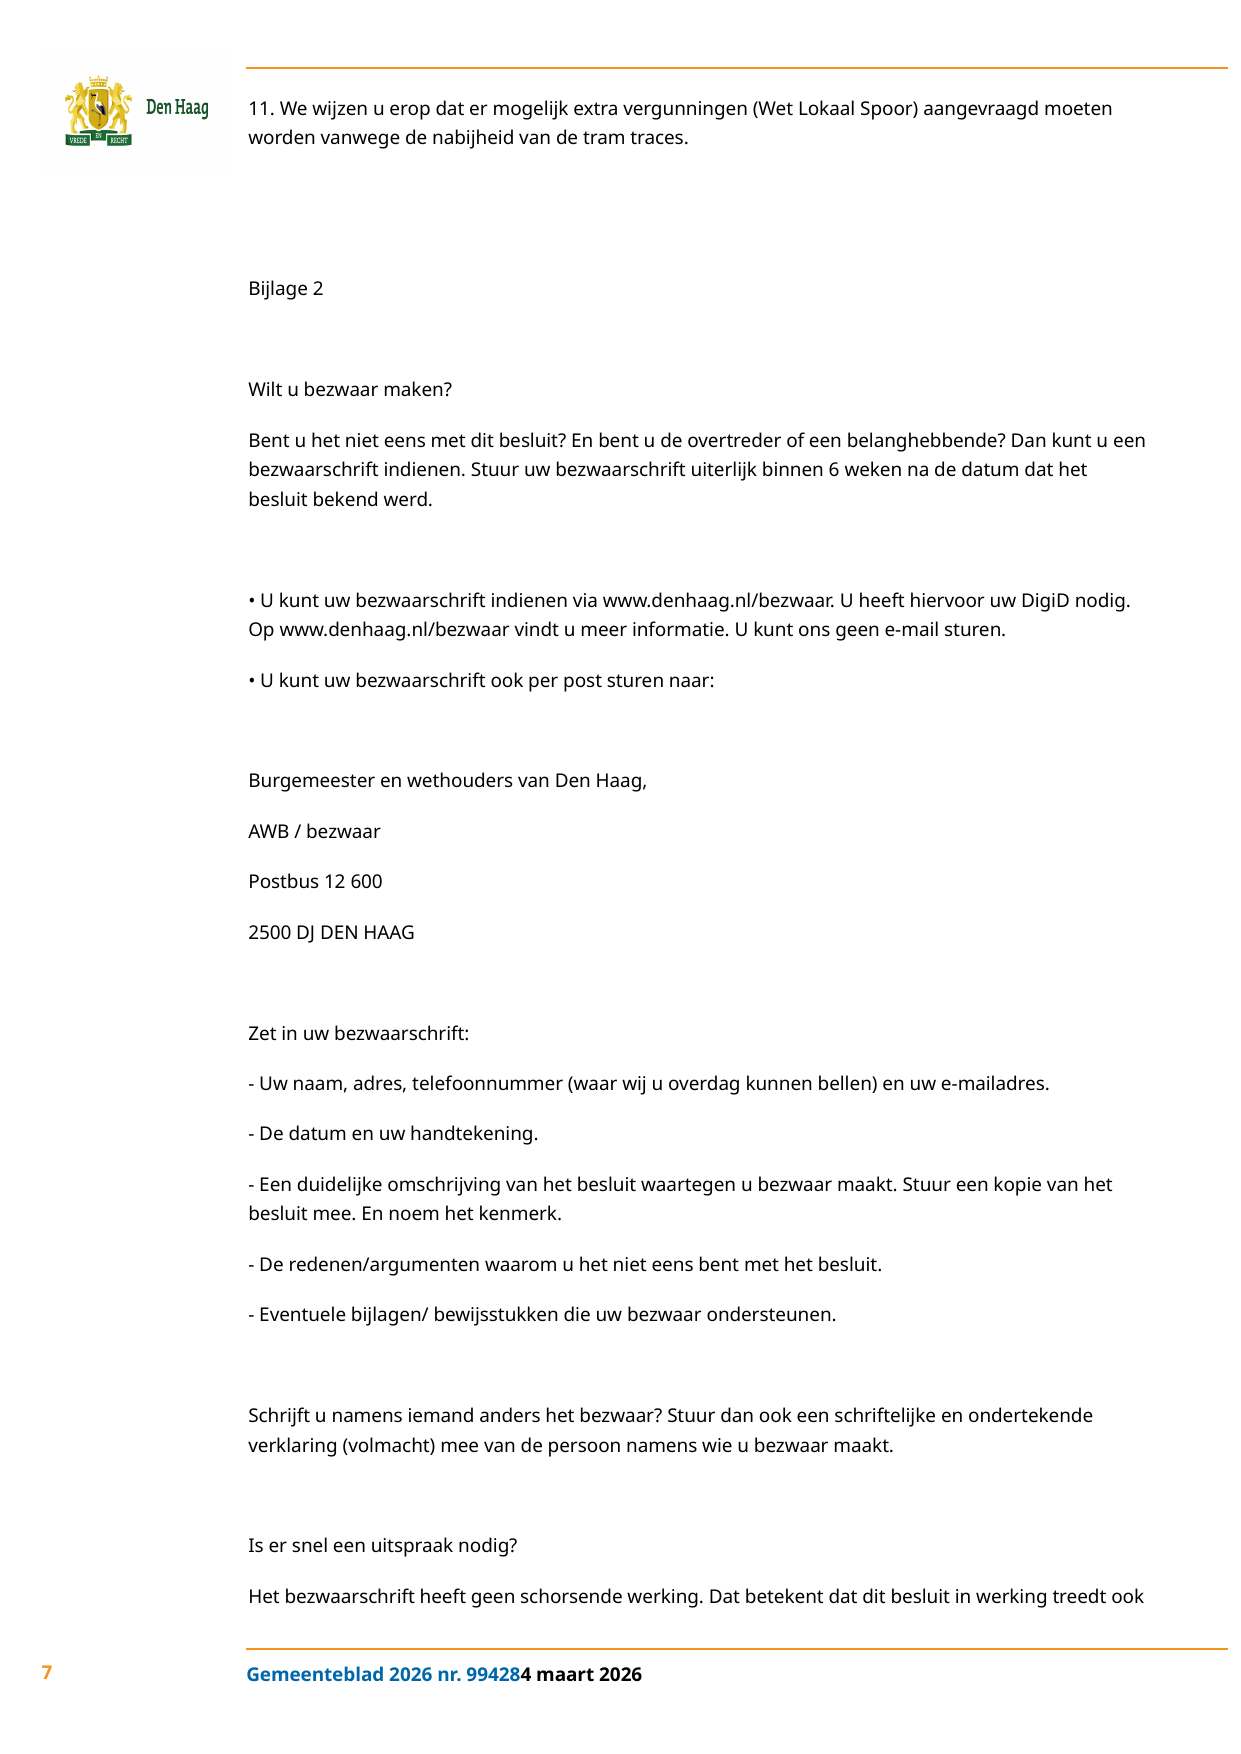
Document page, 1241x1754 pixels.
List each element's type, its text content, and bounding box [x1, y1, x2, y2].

picture [41, 47, 231, 172]
text 11. We wijzen u erop dat er mogelijk extra vergunningen (Wet Lokaal Spoor) aangevraagd moeten worden vanwege de nabijheid van de tram traces. [248, 95, 1152, 150]
text AWB / bezwaar [248, 818, 1152, 844]
text Postbus 12 600 [248, 868, 1152, 894]
text - De datum en uw handtekening. [248, 1121, 1152, 1146]
text - Eventuele bijlagen/ bewijsstukken die uw bezwaar ondersteunen. [248, 1301, 1152, 1327]
text Wilt u bezwaar maken? [248, 376, 1152, 402]
text 2500 DJ DEN HAAG [248, 919, 1152, 945]
text • U kunt uw bezwaarschrift indienen via www.denhaag.nl/bezwaar. U heeft hiervoor uw DigiD nodig. Op www.denhaag.nl/bezwaar vindt u meer informatie. U kunt ons geen e-mail sturen. [248, 587, 1152, 642]
text - De redenen/argumenten waarom u het niet eens bent met het besluit. [248, 1251, 1152, 1277]
text Is er snel een uitspraak nodig? [248, 1533, 1152, 1558]
text Bent u het niet eens met dit besluit? En bent u de overtreder of een belanghebbende? Dan kunt u een bezwaarschrift indienen. Stuur uw bezwaarschrift uiterlijk binnen 6 weken na de datum dat het besluit bekend werd. [248, 427, 1152, 512]
text - Uw naam, adres, telefoonnummer (waar wij u overdag kunnen bellen) en uw e-mailadres. [248, 1070, 1152, 1096]
text Schrijft u namens iemand anders het bezwaar? Stuur dan ook een schriftelijke en ondertekende verklaring (volmacht) mee van de persoon namens wie u bezwaar maakt. [248, 1402, 1152, 1458]
text Burgemeester en wethouders van Den Haag, [248, 768, 1152, 793]
text • U kunt uw bezwaarschrift ook per post sturen naar: [248, 667, 1152, 693]
text - Een duidelijke omschrijving van het besluit waartegen u bezwaar maakt. Stuur een kopie van het besluit mee. En noem het kenmerk. [248, 1171, 1152, 1226]
text Het bezwaarschrift heeft geen schorsende werking. Dat betekent dat dit besluit in werking treedt ook [248, 1583, 1152, 1609]
text Bijlage 2 [248, 276, 1152, 301]
text Zet in uw bezwaarschrift: [248, 1020, 1152, 1046]
